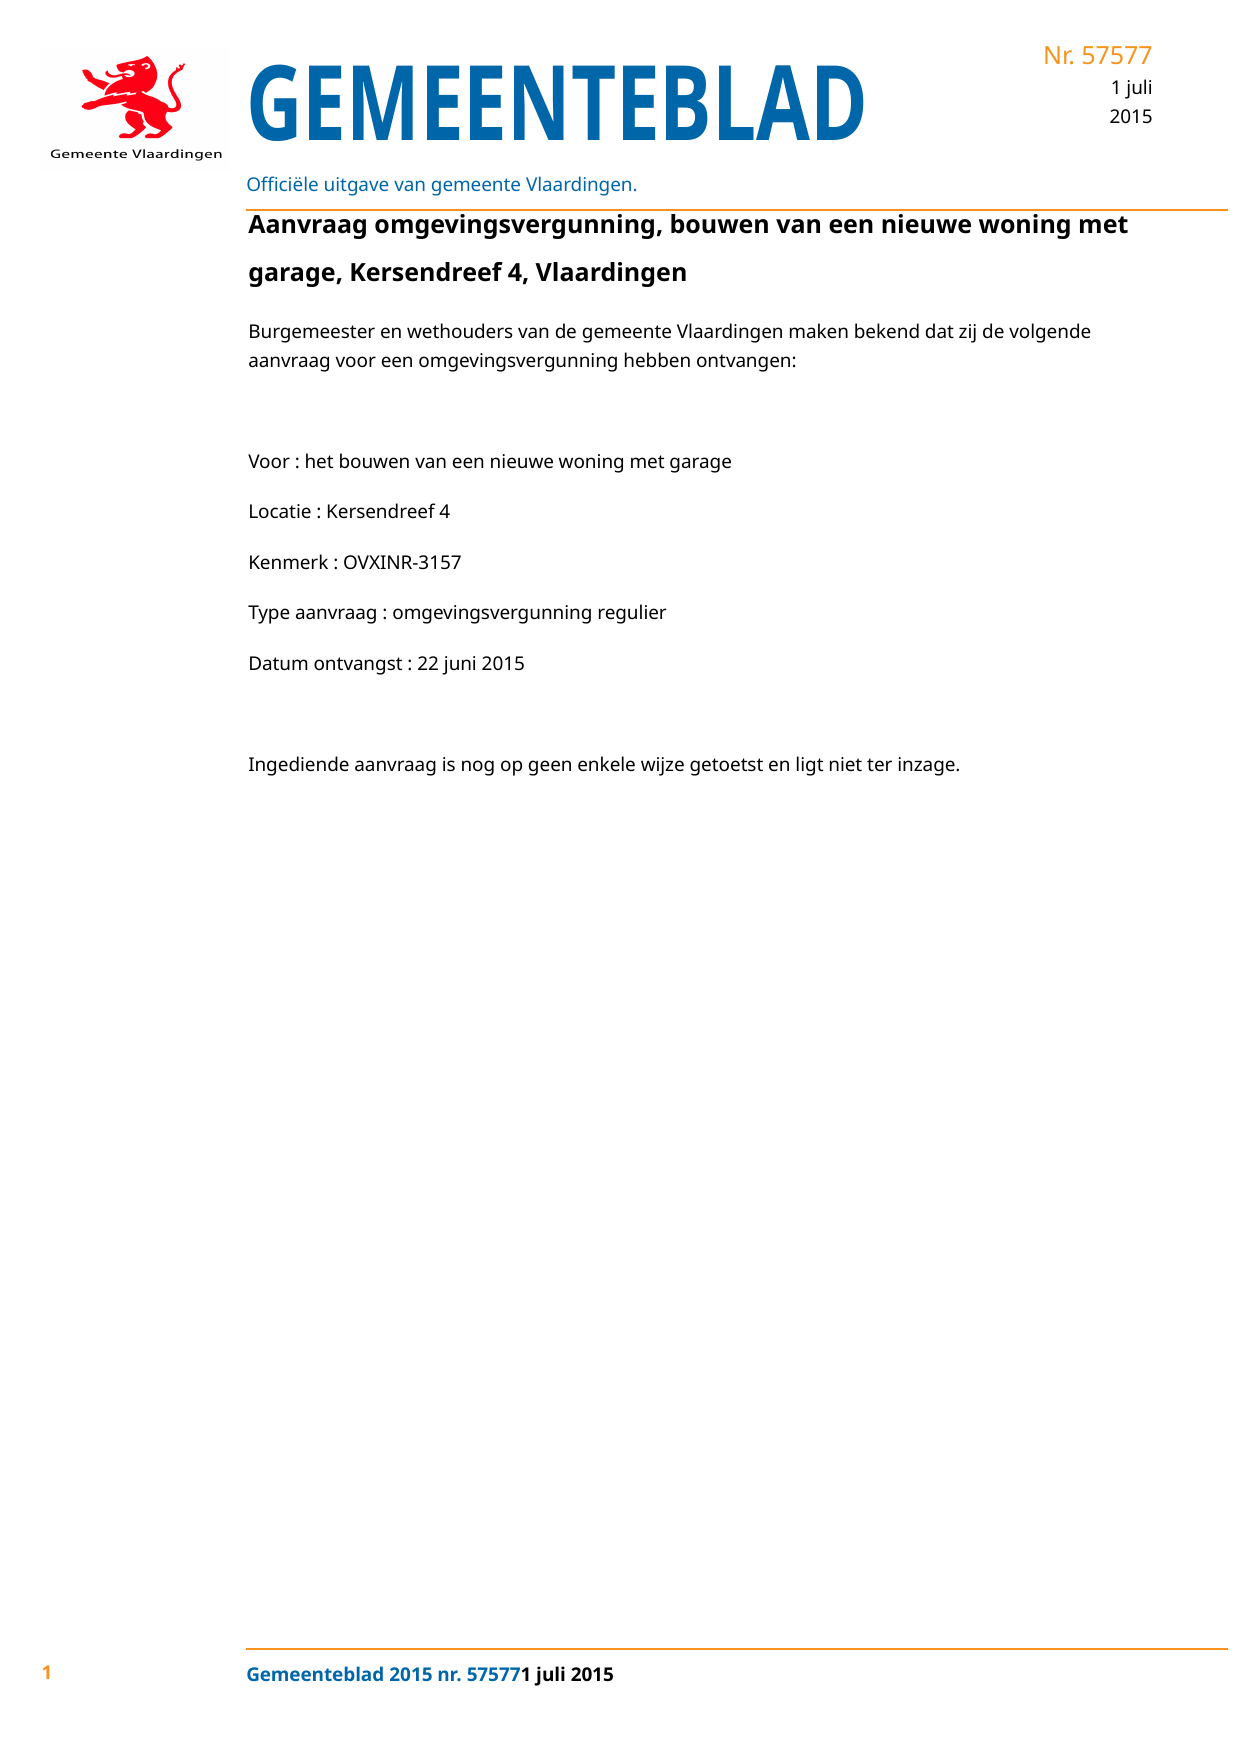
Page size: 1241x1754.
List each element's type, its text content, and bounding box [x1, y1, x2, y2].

text Voor : het bouwen van een nieuwe woning met garage [248, 448, 1152, 474]
text Aanvraag omgevingsvergunning, bouwen van een nieuwe woning met garage, Kersendreef 4, Vlaardingen [248, 211, 1152, 288]
text Burgemeester en wethouders van de gemeente Vlaardingen maken bekend dat zij de volgende aanvraag voor een omgevingsvergunning hebben ontvangen: [248, 318, 1152, 373]
text Ingediende aanvraag is nog op geen enkele wijze getoetst en ligt niet ter inzage. [248, 751, 1152, 777]
text Datum ontvangst : 22 juni 2015 [248, 650, 1152, 676]
text Kenmerk : OVXINR-3157 [248, 549, 1152, 575]
picture [41, 47, 231, 172]
text Type aanvraag : omgevingsvergunning regulier [248, 599, 1152, 625]
text Locatie : Kersendreef 4 [248, 499, 1152, 524]
